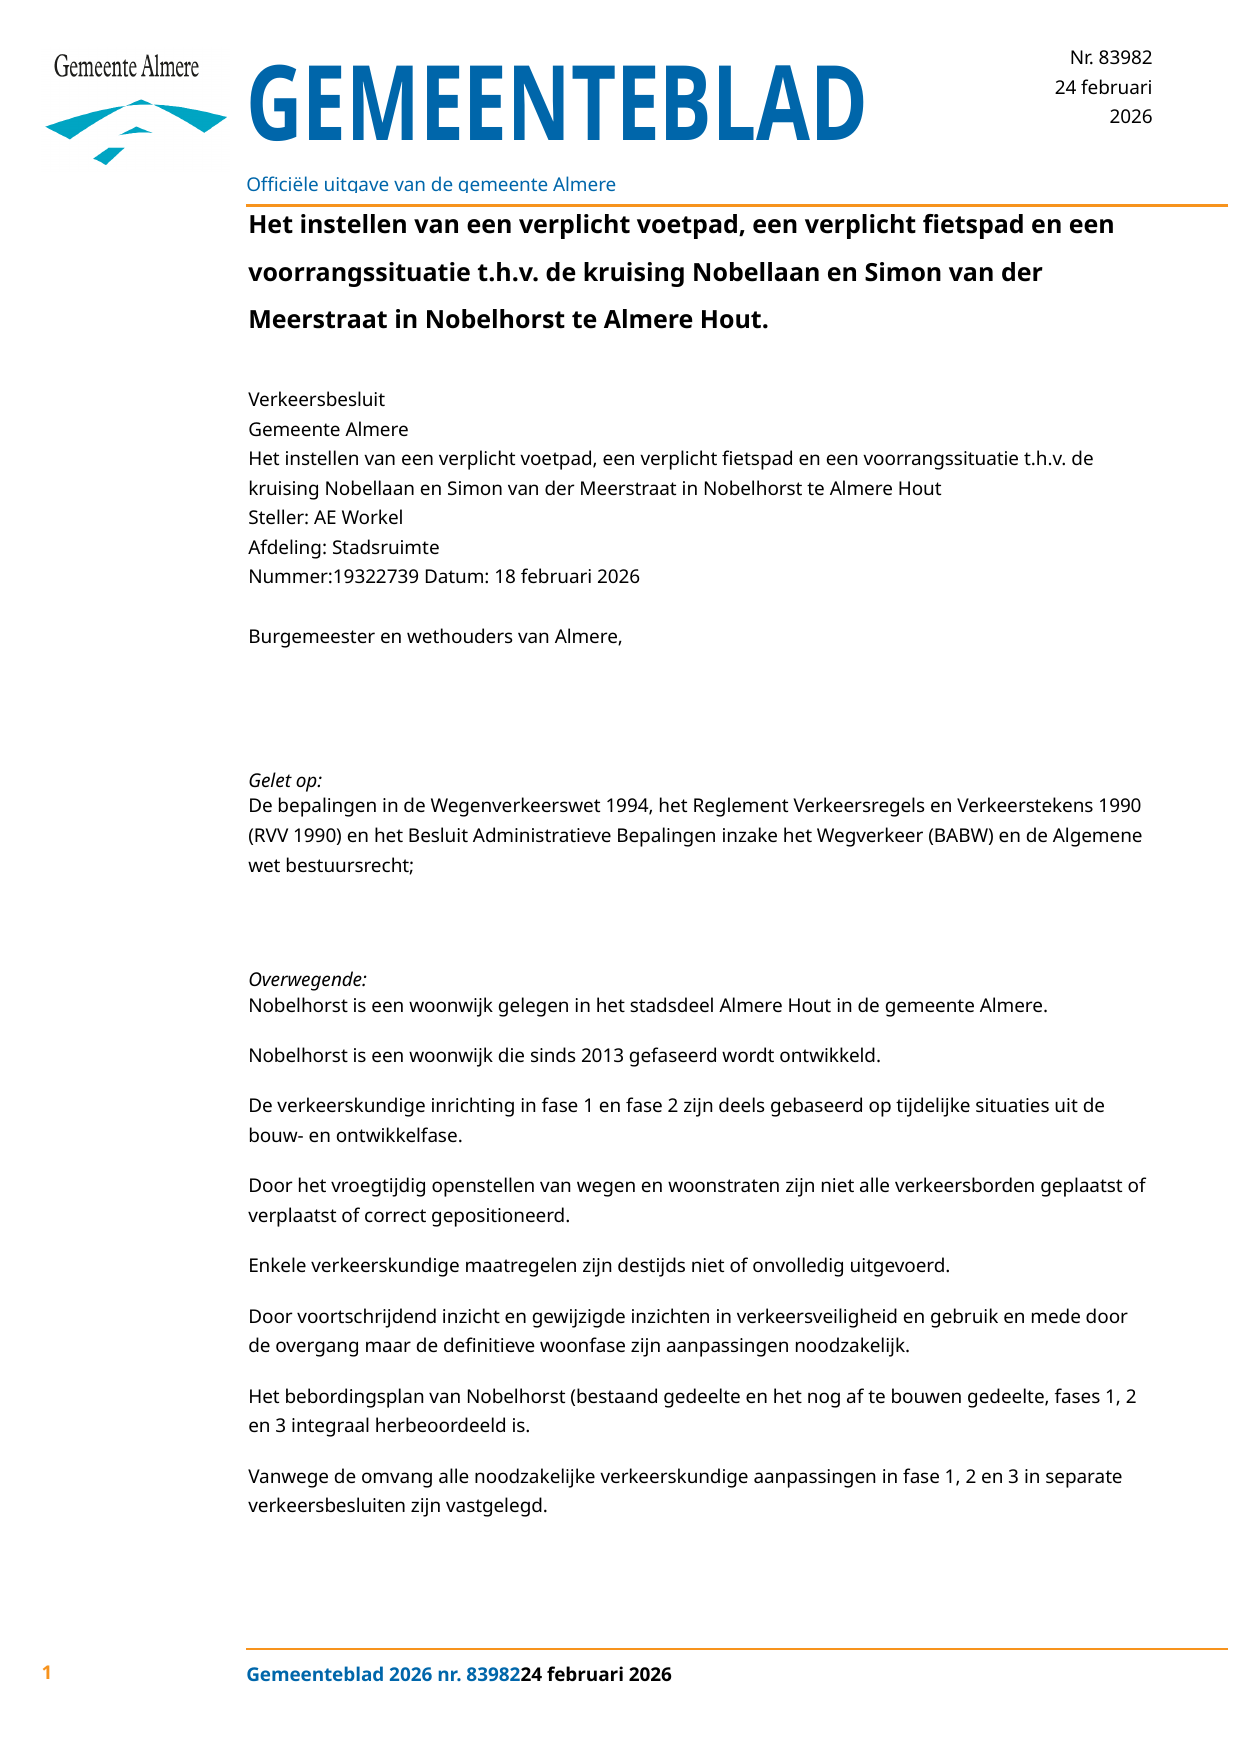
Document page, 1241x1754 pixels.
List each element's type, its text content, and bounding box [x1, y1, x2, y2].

text Door het vroegtijdig openstellen van wegen en woonstraten zijn niet alle verkeersborden geplaatst of verplaatst of correct gepositioneerd. [248, 1173, 1152, 1228]
text Het instellen van een verplicht voetpad, een verplicht fietspad en een voorrangssituatie t.h.v. de kruising Nobellaan en Simon van der Meerstraat in Nobelhorst te Almere Hout [248, 445, 1152, 501]
text Afdeling: Stadsruimte [248, 534, 1152, 560]
text Het instellen van een verplicht voetpad, een verplicht fietspad en een voorrangssituatie t.h.v. de kruising Nobellaan en Simon van der Meerstraat in Nobelhorst te Almere Hout. [248, 207, 1152, 336]
text Gemeente Almere [248, 416, 1152, 442]
text Nobelhorst is een woonwijk gelegen in het stadsdeel Almere Hout in de gemeente Almere. [248, 992, 1152, 1018]
text Steller: AE Workel [248, 504, 1152, 530]
text Verkeersbesluit [248, 386, 1152, 412]
text Nummer:19322739 Datum: 18 februari 2026 [248, 564, 1152, 589]
text De bepalingen in de Wegenverkeerswet 1994, het Reglement Verkeersregels en Verkeerstekens 1990 (RVV 1990) en het Besluit Administratieve Bepalingen inzake het Wegverkeer (BABW) en de Algemene wet bestuursrecht; [248, 793, 1152, 877]
text De verkeerskundige inrichting in fase 1 en fase 2 zijn deels gebaseerd op tijdelijke situaties uit de bouw- en ontwikkelfase. [248, 1093, 1152, 1148]
text Gelet op: [248, 767, 1152, 793]
text Nobelhorst is een woonwijk die sinds 2013 gefaseerd wordt ontwikkeld. [248, 1042, 1152, 1068]
text Overwegende: [248, 966, 1152, 992]
picture [41, 47, 231, 172]
text Enkele verkeerskundige maatregelen zijn destijds niet of onvolledig uitgevoerd. [248, 1253, 1152, 1278]
text Het bebordingsplan van Nobelhorst (bestaand gedeelte en het nog af te bouwen gedeelte, fases 1, 2 en 3 integraal herbeoordeeld is. [248, 1383, 1152, 1438]
text Burgemeester en wethouders van Almere, [248, 623, 1152, 649]
text Vanwege de omvang alle noodzakelijke verkeerskundige aanpassingen in fase 1, 2 en 3 in separate verkeersbesluiten zijn vastgelegd. [248, 1463, 1152, 1518]
text Door voortschrijdend inzicht en gewijzigde inzichten in verkeersveiligheid en gebruik en mede door de overgang maar de definitieve woonfase zijn aanpassingen noodzakelijk. [248, 1303, 1152, 1358]
